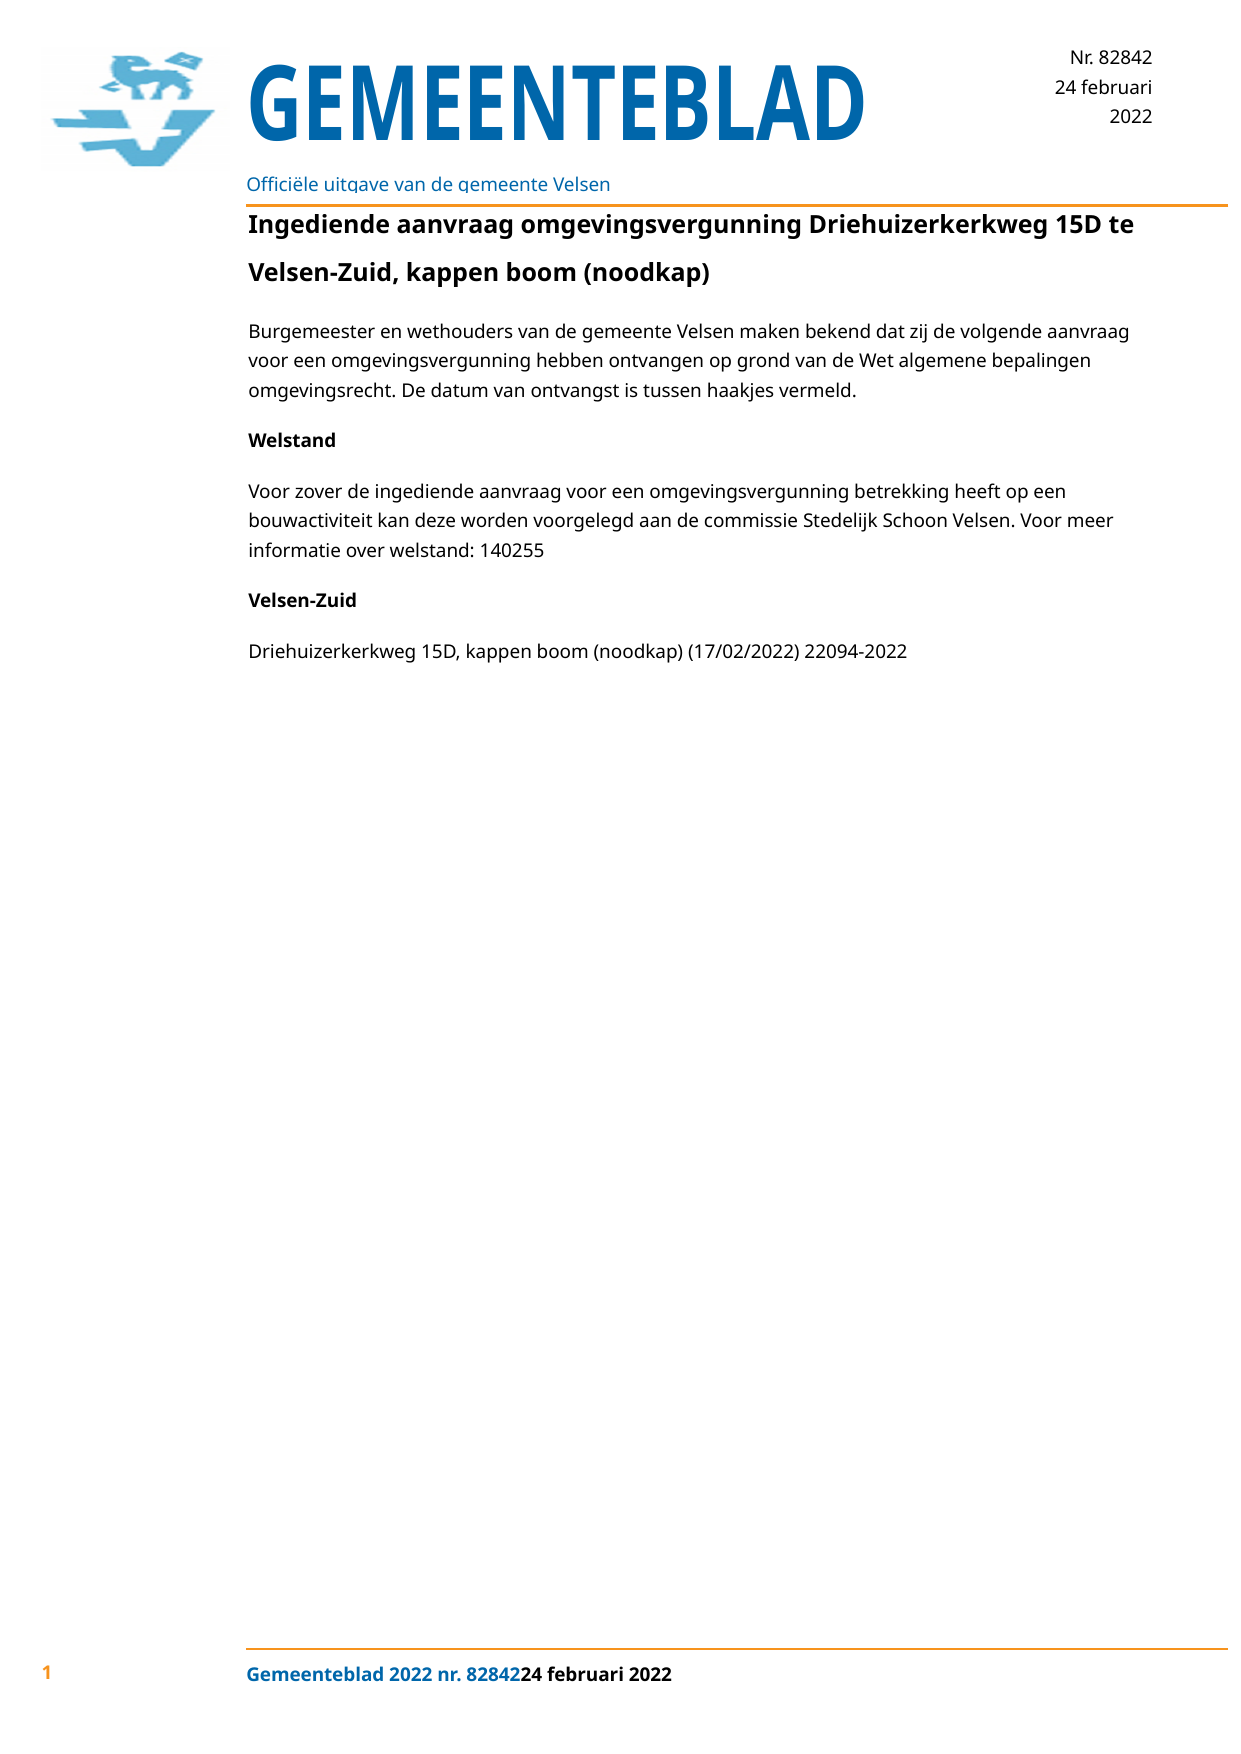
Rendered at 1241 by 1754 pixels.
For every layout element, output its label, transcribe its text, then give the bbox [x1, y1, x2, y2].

text Voor zover de ingediende aanvraag voor een omgevingsvergunning betrekking heeft op een bouwactiviteit kan deze worden voorgelegd aan de commissie Stedelijk Schoon Velsen. Voor meer informatie over welstand: 140255 [248, 478, 1152, 563]
text Welstand [248, 427, 1152, 453]
picture [41, 47, 231, 172]
text Ingediende aanvraag omgevingsvergunning Driehuizerkerkweg 15D te Velsen-Zuid, kappen boom (noodkap) [248, 207, 1152, 288]
text Burgemeester en wethouders van de gemeente Velsen maken bekend dat zij de volgende aanvraag voor een omgevingsvergunning hebben ontvangen op grond van de Wet algemene bepalingen omgevingsrecht. De datum van ontvangst is tussen haakjes vermeld. [248, 318, 1152, 403]
text Velsen-Zuid [248, 587, 1152, 613]
text Driehuizerkerkweg 15D, kappen boom (noodkap) (17/02/2022) 22094-2022 [248, 638, 1152, 664]
